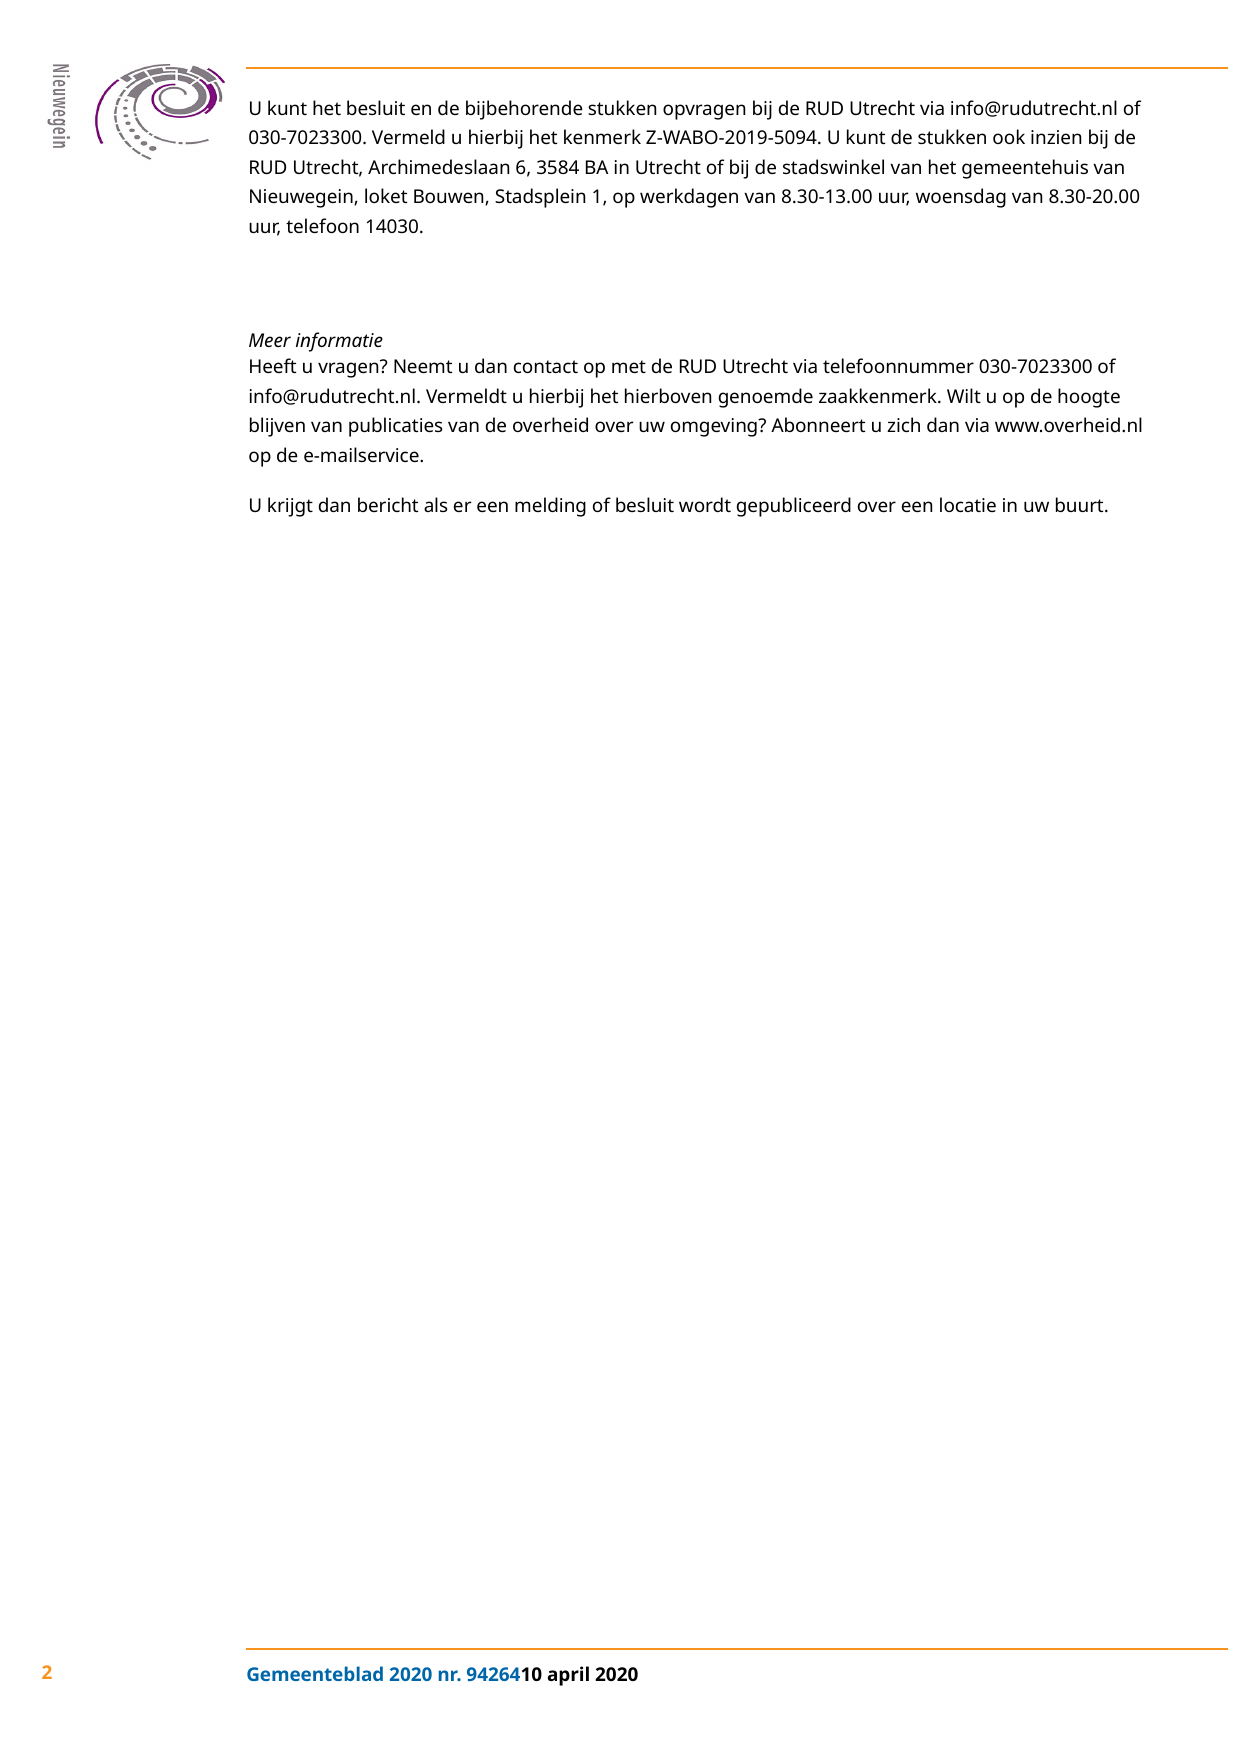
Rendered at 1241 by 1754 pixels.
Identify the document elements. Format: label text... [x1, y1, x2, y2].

picture [41, 47, 231, 172]
text Meer informatie [248, 327, 1152, 353]
text Heeft u vragen? Neemt u dan contact op met de RUD Utrecht via telefoonnummer 030-7023300 of info@rudutrecht.nl. Vermeldt u hierbij het hierboven genoemde zaakkenmerk. Wilt u op de hoogte blijven van publicaties van de overheid over uw omgeving? Abonneert u zich dan via www.overheid.nl op de e-mailservice. [248, 353, 1152, 468]
text U kunt het besluit en de bijbehorende stukken opvragen bij de RUD Utrecht via info@rudutrecht.nl of 030-7023300. Vermeld u hierbij het kenmerk Z-WABO-2019-5094. U kunt de stukken ook inzien bij de RUD Utrecht, Archimedeslaan 6, 3584 BA in Utrecht of bij de stadswinkel van het gemeentehuis van Nieuwegein, loket Bouwen, Stadsplein 1, op werkdagen van 8.30-13.00 uur, woensdag van 8.30-20.00 uur, telefoon 14030. [248, 95, 1152, 239]
text U krijgt dan bericht als er een melding of besluit wordt gepubliceerd over een locatie in uw buurt. [248, 492, 1152, 518]
